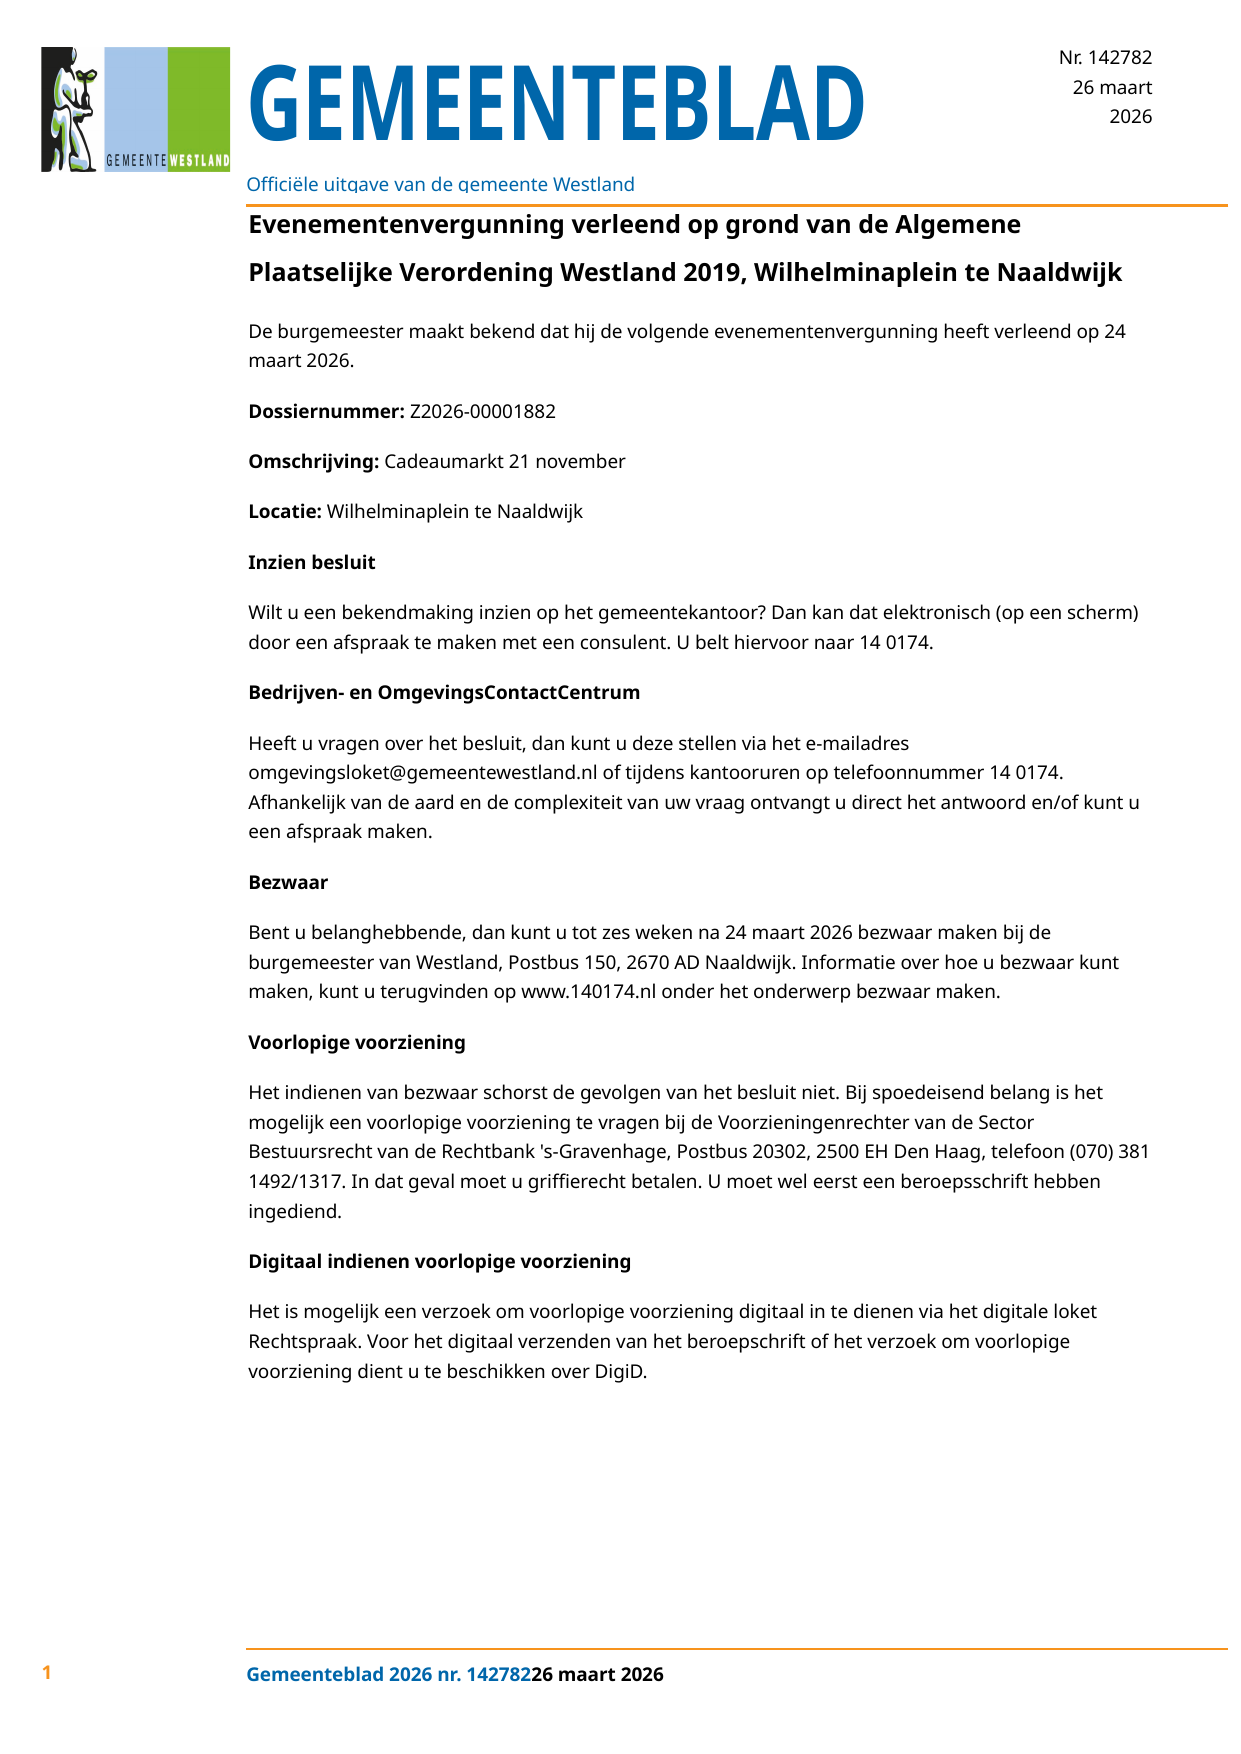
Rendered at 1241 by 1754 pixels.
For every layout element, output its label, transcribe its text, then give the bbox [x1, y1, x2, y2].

text Bent u belanghebbende, dan kunt u tot zes weken na 24 maart 2026 bezwaar maken bij de burgemeester van Westland, Postbus 150, 2670 AD Naaldwijk. Informatie over hoe u bezwaar kunt maken, kunt u terugvinden op www.140174.nl onder het onderwerp bezwaar maken. [248, 919, 1152, 1004]
text Het indienen van bezwaar schorst de gevolgen van het besluit niet. Bij spoedeisend belang is het mogelijk een voorlopige voorziening te vragen bij de Voorzieningenrechter van de Sector Bestuursrecht van de Rechtbank 's-Gravenhage, Postbus 20302, 2500 EH Den Haag, telefoon (070) 381 1492/1317. In dat geval moet u griffierecht betalen. U moet wel eerst een beroepsschrift hebben ingediend. [248, 1079, 1152, 1224]
text Wilt u een bekendmaking inzien op het gemeentekantoor? Dan kan dat elektronisch (op een scherm) door een afspraak te maken met een consulent. U belt hiervoor naar 14 0174. [248, 599, 1152, 655]
text De burgemeester maakt bekend dat hij de volgende evenementenvergunning heeft verleend op 24 maart 2026. [248, 318, 1152, 373]
text Het is mogelijk een verzoek om voorlopige voorziening digitaal in te dienen via het digitale loket Rechtspraak. Voor het digitaal verzenden van het beroepschrift of het verzoek om voorlopige voorziening dient u te beschikken over DigiD. [248, 1299, 1152, 1384]
text Evenementenvergunning verleend op grond van de Algemene Plaatselijke Verordening Westland 2019, Wilhelminaplein te Naaldwijk [248, 207, 1152, 288]
text Bezwaar [248, 869, 1152, 895]
text Inzien besluit [248, 549, 1152, 575]
text Bedrijven- en OmgevingsContactCentrum [248, 679, 1152, 705]
text Heeft u vragen over het besluit, dan kunt u deze stellen via het e-mailadres omgevingsloket@gemeentewestland.nl of tijdens kantooruren op telefoonnummer 14 0174. Afhankelijk van de aard en de complexiteit van uw vraag ontvangt u direct het antwoord en/of kunt u een afspraak maken. [248, 730, 1152, 844]
text Locatie: Wilhelminaplein te Naaldwijk [248, 499, 1152, 524]
text Digitaal indienen voorlopige voorziening [248, 1248, 1152, 1274]
text Voorlopige voorziening [248, 1029, 1152, 1055]
text Omschrijving: Cadeaumarkt 21 november [248, 448, 1152, 474]
picture [41, 47, 231, 172]
text Dossiernummer: Z2026-00001882 [248, 398, 1152, 424]
